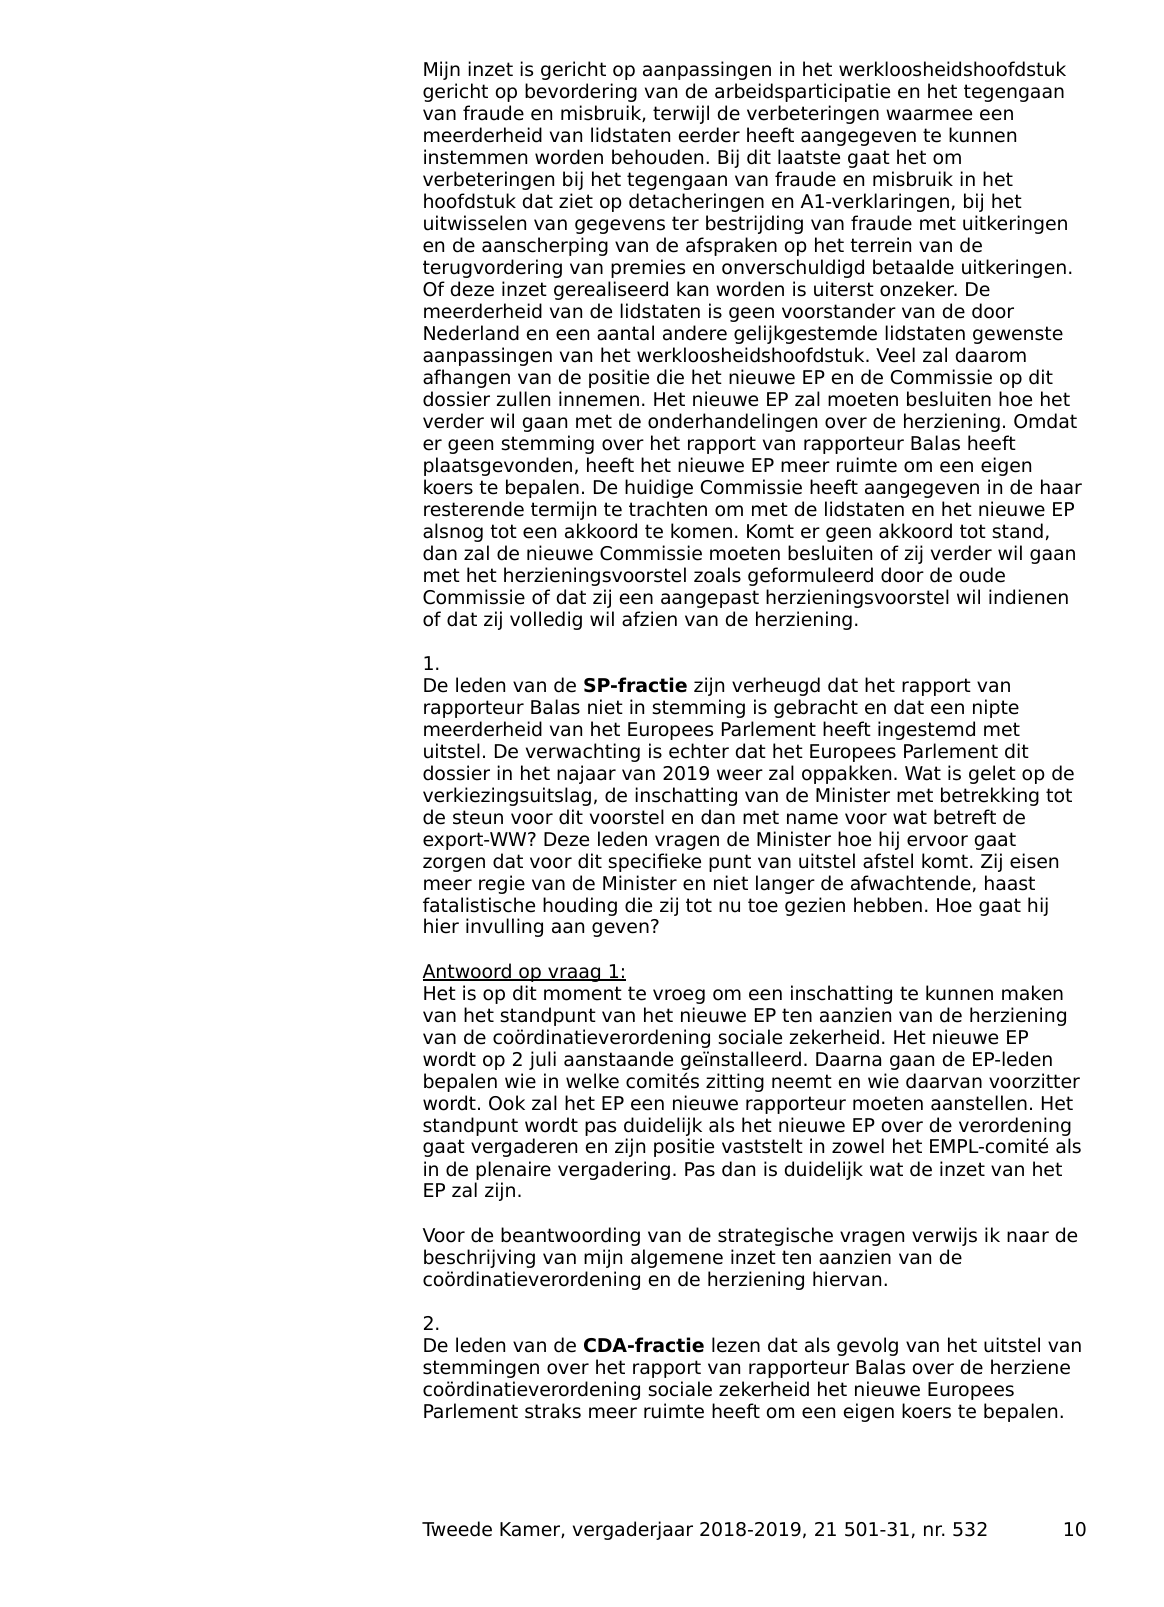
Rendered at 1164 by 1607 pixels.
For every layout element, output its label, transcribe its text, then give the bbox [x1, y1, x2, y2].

text Of deze inzet gerealiseerd kan worden is uiterst onzeker. De meerderheid van de lidstaten is geen voorstander van de door Nederland en een aantal andere gelijkgestemde lidstaten gewenste aanpassingen van het werkloosheidshoofdstuk. Veel zal daarom afhangen van de positie die het nieuwe EP en de Commissie op dit dossier zullen innemen. Het nieuwe EP zal moeten besluiten hoe het verder wil gaan met de onderhandelingen over de herziening. Omdat er geen stemming over het rapport van rapporteur Balas heeft plaatsgevonden, heeft het nieuwe EP meer ruimte om een eigen koers te bepalen. De huidige Commissie heeft aangegeven in de haar resterende termijn te trachten om met de lidstaten en het nieuwe EP alsnog tot een akkoord te komen. Komt er geen akkoord tot stand, dan zal de nieuwe Commissie moeten besluiten of zij verder wil gaan met het herzieningsvoorstel zoals geformuleerd door de oude Commissie of dat zij een aangepast herzieningsvoorstel wil indienen of dat zij volledig wil afzien van de herziening. [422, 279, 1087, 631]
text Voor de beantwoording van de strategische vragen verwijs ik naar de beschrijving van mijn algemene inzet ten aanzien van de coördinatieverordening en de herziening hiervan. [422, 1224, 1087, 1291]
text 2. [422, 1313, 1087, 1335]
text Het is op dit moment te vroeg om een inschatting te kunnen maken van het standpunt van het nieuwe EP ten aanzien van de herziening van de coördinatieverordening sociale zekerheid. Het nieuwe EP wordt op 2 juli aanstaande geïnstalleerd. Daarna gaan de EP-leden bepalen wie in welke comités zitting neemt en wie daarvan voorzitter wordt. Ook zal het EP een nieuwe rapporteur moeten aanstellen. Het standpunt wordt pas duidelijk als het nieuwe EP over de verordening gaat vergaderen en zijn positie vaststelt in zowel het EMPL-comité als in de plenaire vergadering. Pas dan is duidelijk wat de inzet van het EP zal zijn. [422, 983, 1087, 1202]
subtitle Antwoord op vraag 1: [422, 961, 1087, 983]
text De leden van de SP-fractie zijn verheugd dat het rapport van rapporteur Balas niet in stemming is gebracht en dat een nipte meerderheid van het Europees Parlement heeft ingestemd met uitstel. De verwachting is echter dat het Europees Parlement dit dossier in het najaar van 2019 weer zal oppakken. Wat is gelet op de verkiezingsuitslag, de inschatting van de Minister met betrekking tot de steun voor dit voorstel en dan met name voor wat betreft de export-WW? Deze leden vragen de Minister hoe hij ervoor gaat zorgen dat voor dit specifieke punt van uitstel afstel komt. Zij eisen meer regie van de Minister en niet langer de afwachtende, haast fatalistische houding die zij tot nu toe gezien hebben. Hoe gaat hij hier invulling aan geven? [422, 675, 1087, 938]
text De leden van de CDA-fractie lezen dat als gevolg van het uitstel van stemmingen over het rapport van rapporteur Balas over de herziene coördinatieverordening sociale zekerheid het nieuwe Europees Parlement straks meer ruimte heeft om een eigen koers te bepalen. [422, 1335, 1087, 1423]
text Mijn inzet is gericht op aanpassingen in het werkloosheidshoofdstuk gericht op bevordering van de arbeidsparticipatie en het tegengaan van fraude en misbruik, terwijl de verbeteringen waarmee een meerderheid van lidstaten eerder heeft aangegeven te kunnen instemmen worden behouden. Bij dit laatste gaat het om verbeteringen bij het tegengaan van fraude en misbruik in het hoofdstuk dat ziet op detacheringen en A1-verklaringen, bij het uitwisselen van gegevens ter bestrijding van fraude met uitkeringen en de aanscherping van de afspraken op het terrein van de terugvordering van premies en onverschuldigd betaalde uitkeringen. [422, 59, 1087, 279]
text 1. [422, 653, 1087, 675]
